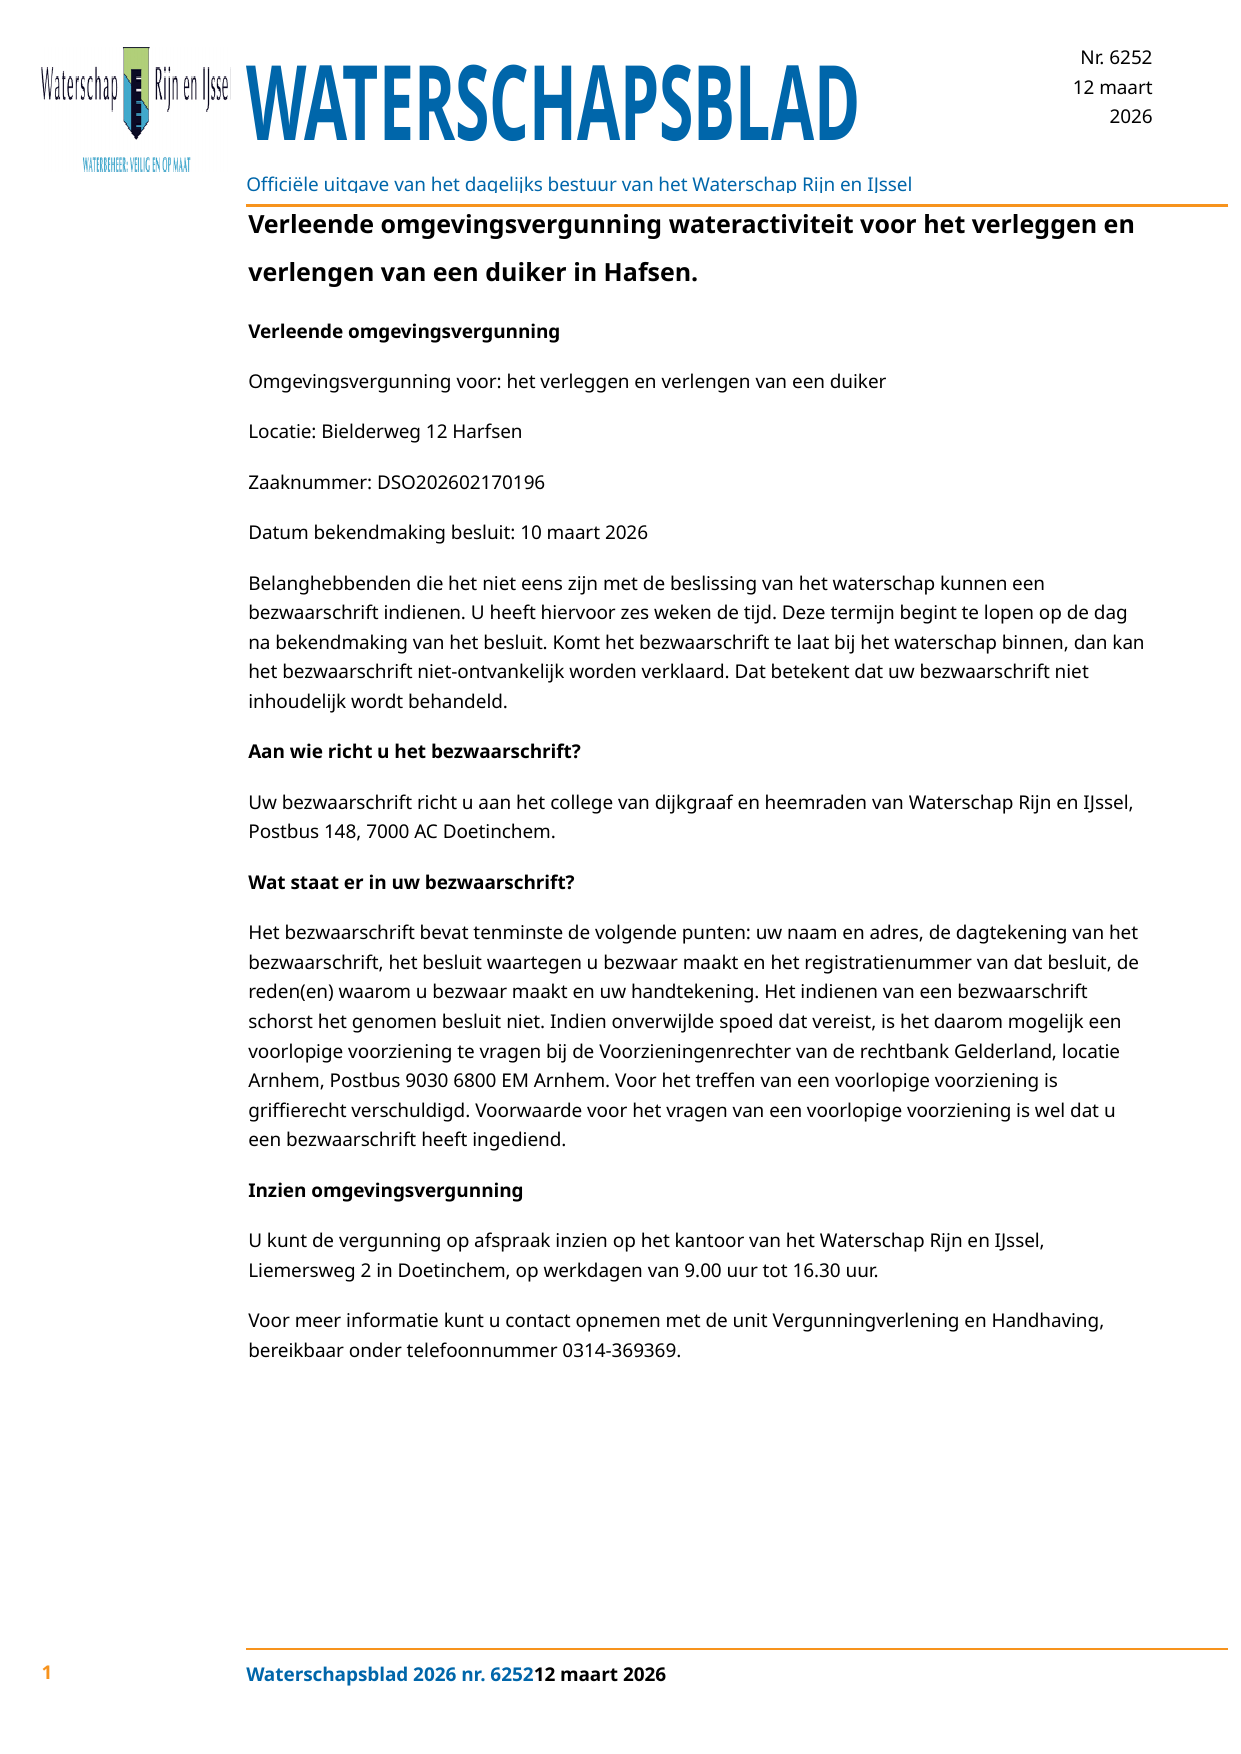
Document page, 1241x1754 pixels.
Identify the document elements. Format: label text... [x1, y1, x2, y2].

text Aan wie richt u het bezwaarschrift? [248, 739, 1152, 764]
text Zaaknummer: DSO202602170196 [248, 469, 1152, 495]
text Datum bekendmaking besluit: 10 maart 2026 [248, 519, 1152, 545]
picture [41, 47, 231, 172]
text Omgevingsvergunning voor: het verleggen en verlengen van een duiker [248, 368, 1152, 394]
text Voor meer informatie kunt u contact opnemen met de unit Vergunningverlening en Handhaving, bereikbaar onder telefoonnummer 0314-369369. [248, 1307, 1152, 1363]
text Verleende omgevingsvergunning wateractiviteit voor het verleggen en verlengen van een duiker in Hafsen. [248, 207, 1152, 288]
text Inzien omgevingsvergunning [248, 1177, 1152, 1203]
text Het bezwaarschrift bevat tenminste de volgende punten: uw naam en adres, de dagtekening van het bezwaarschrift, het besluit waartegen u bezwaar maakt en het registratienummer van dat besluit, de reden(en) waarom u bezwaar maakt en uw handtekening. Het indienen van een bezwaarschrift schorst het genomen besluit niet. Indien onverwijlde spoed dat vereist, is het daarom mogelijk een voorlopige voorziening te vragen bij de Voorzieningenrechter van de rechtbank Gelderland, locatie Arnhem, Postbus 9030 6800 EM Arnhem. Voor het treffen van een voorlopige voorziening is griffierecht verschuldigd. Voorwaarde voor het vragen van een voorlopige voorziening is wel dat u een bezwaarschrift heeft ingediend. [248, 919, 1152, 1152]
text Verleende omgevingsvergunning [248, 318, 1152, 344]
text U kunt de vergunning op afspraak inzien op het kantoor van het Waterschap Rijn en IJssel, Liemersweg 2 in Doetinchem, op werkdagen van 9.00 uur tot 16.30 uur. [248, 1227, 1152, 1283]
text Belanghebbenden die het niet eens zijn met de beslissing van het waterschap kunnen een bezwaarschrift indienen. U heeft hiervoor zes weken de tijd. Deze termijn begint te lopen op de dag na bekendmaking van het besluit. Komt het bezwaarschrift te laat bij het waterschap binnen, dan kan het bezwaarschrift niet-ontvankelijk worden verklaard. Dat betekent dat uw bezwaarschrift niet inhoudelijk wordt behandeld. [248, 570, 1152, 714]
text Locatie: Bielderweg 12 Harfsen [248, 419, 1152, 444]
text Uw bezwaarschrift richt u aan het college van dijkgraaf en heemraden van Waterschap Rijn en IJssel, Postbus 148, 7000 AC Doetinchem. [248, 789, 1152, 844]
text Wat staat er in uw bezwaarschrift? [248, 869, 1152, 895]
